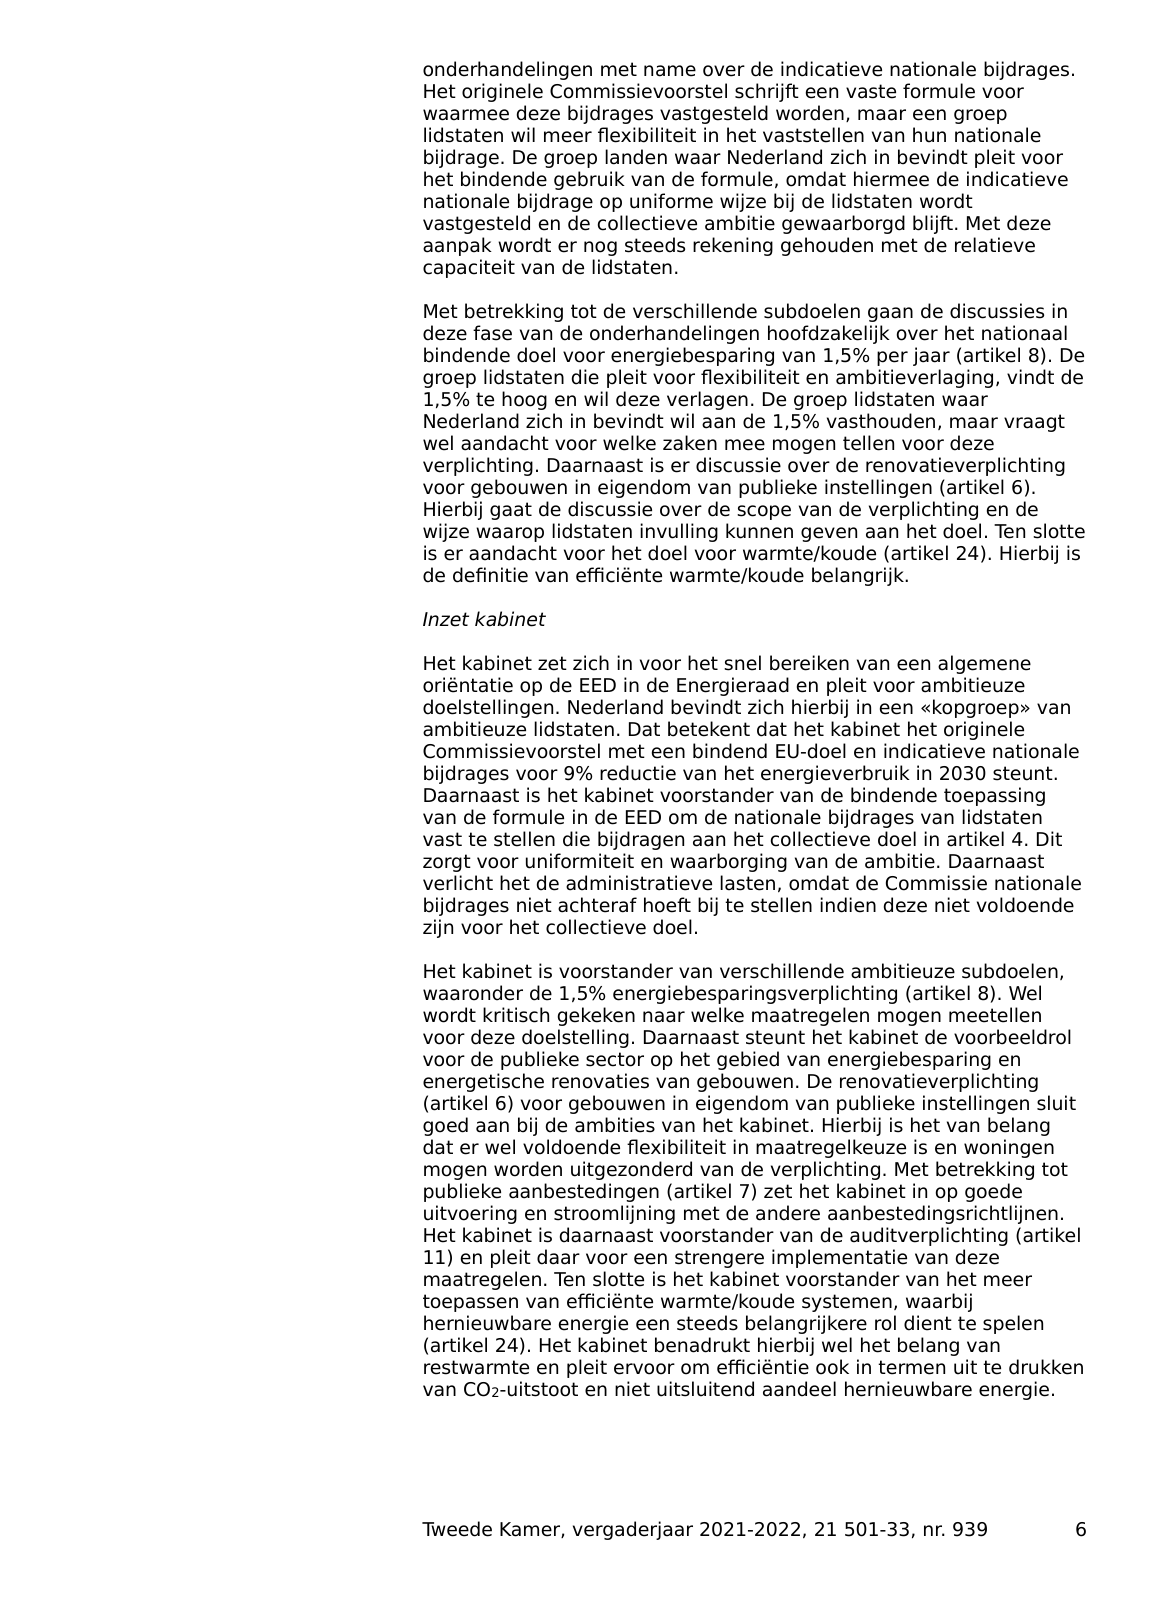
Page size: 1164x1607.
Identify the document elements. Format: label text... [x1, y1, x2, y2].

text Het kabinet zet zich in voor het snel bereiken van een algemene oriëntatie op de EED in de Energieraad en pleit voor ambitieuze doelstellingen. Nederland bevindt zich hierbij in een «kopgroep» van ambitieuze lidstaten. Dat betekent dat het kabinet het originele Commissievoorstel met een bindend EU-doel en indicatieve nationale bijdrages voor 9% reductie van het energieverbruik in 2030 steunt. Daarnaast is het kabinet voorstander van de bindende toepassing van de formule in de EED om de nationale bijdrages van lidstaten vast te stellen die bijdragen aan het collectieve doel in artikel 4. Dit zorgt voor uniformiteit en waarborging van de ambitie. Daarnaast verlicht het de administratieve lasten, omdat de Commissie nationale bijdrages niet achteraf hoeft bij te stellen indien deze niet voldoende zijn voor het collectieve doel. [422, 653, 1087, 939]
text onderhandelingen met name over de indicatieve nationale bijdrages. Het originele Commissievoorstel schrijft een vaste formule voor waarmee deze bijdrages vastgesteld worden, maar een groep lidstaten wil meer flexibiliteit in het vaststellen van hun nationale bijdrage. De groep landen waar Nederland zich in bevindt pleit voor het bindende gebruik van de formule, omdat hiermee de indicatieve nationale bijdrage op uniforme wijze bij de lidstaten wordt vastgesteld en de collectieve ambitie gewaarborgd blijft. Met deze aanpak wordt er nog steeds rekening gehouden met de relatieve capaciteit van de lidstaten. [422, 59, 1087, 279]
text Met betrekking tot de verschillende subdoelen gaan de discussies in deze fase van de onderhandelingen hoofdzakelijk over het nationaal bindende doel voor energiebesparing van 1,5% per jaar (artikel 8). De groep lidstaten die pleit voor flexibiliteit en ambitieverlaging, vindt de 1,5% te hoog en wil deze verlagen. De groep lidstaten waar Nederland zich in bevindt wil aan de 1,5% vasthouden, maar vraagt wel aandacht voor welke zaken mee mogen tellen voor deze verplichting. Daarnaast is er discussie over de renovatieverplichting voor gebouwen in eigendom van publieke instellingen (artikel 6). Hierbij gaat de discussie over de scope van de verplichting en de wijze waarop lidstaten invulling kunnen geven aan het doel. Ten slotte is er aandacht voor het doel voor warmte/koude (artikel 24). Hierbij is de definitie van efficiënte warmte/koude belangrijk. [422, 301, 1087, 587]
subtitle Inzet kabinet [422, 609, 1087, 631]
text Het kabinet is voorstander van verschillende ambitieuze subdoelen, waaronder de 1,5% energiebesparingsverplichting (artikel 8). Wel wordt kritisch gekeken naar welke maatregelen mogen meetellen voor deze doelstelling. Daarnaast steunt het kabinet de voorbeeldrol voor de publieke sector op het gebied van energiebesparing en energetische renovaties van gebouwen. De renovatieverplichting (artikel 6) voor gebouwen in eigendom van publieke instellingen sluit goed aan bij de ambities van het kabinet. Hierbij is het van belang dat er wel voldoende flexibiliteit in maatregelkeuze is en woningen mogen worden uitgezonderd van de verplichting. Met betrekking tot publieke aanbestedingen (artikel 7) zet het kabinet in op goede uitvoering en stroomlijning met de andere aanbestedingsrichtlijnen. Het kabinet is daarnaast voorstander van de auditverplichting (artikel 11) en pleit daar voor een strengere implementatie van deze maatregelen. Ten slotte is het kabinet voorstander van het meer toepassen van efficiënte warmte/koude systemen, waarbij hernieuwbare energie een steeds belangrijkere rol dient te spelen (artikel 24). Het kabinet benadrukt hierbij wel het belang van restwarmte en pleit ervoor om efficiëntie ook in termen uit te drukken van CO2-uitstoot en niet uitsluitend aandeel hernieuwbare energie. [422, 961, 1087, 1401]
